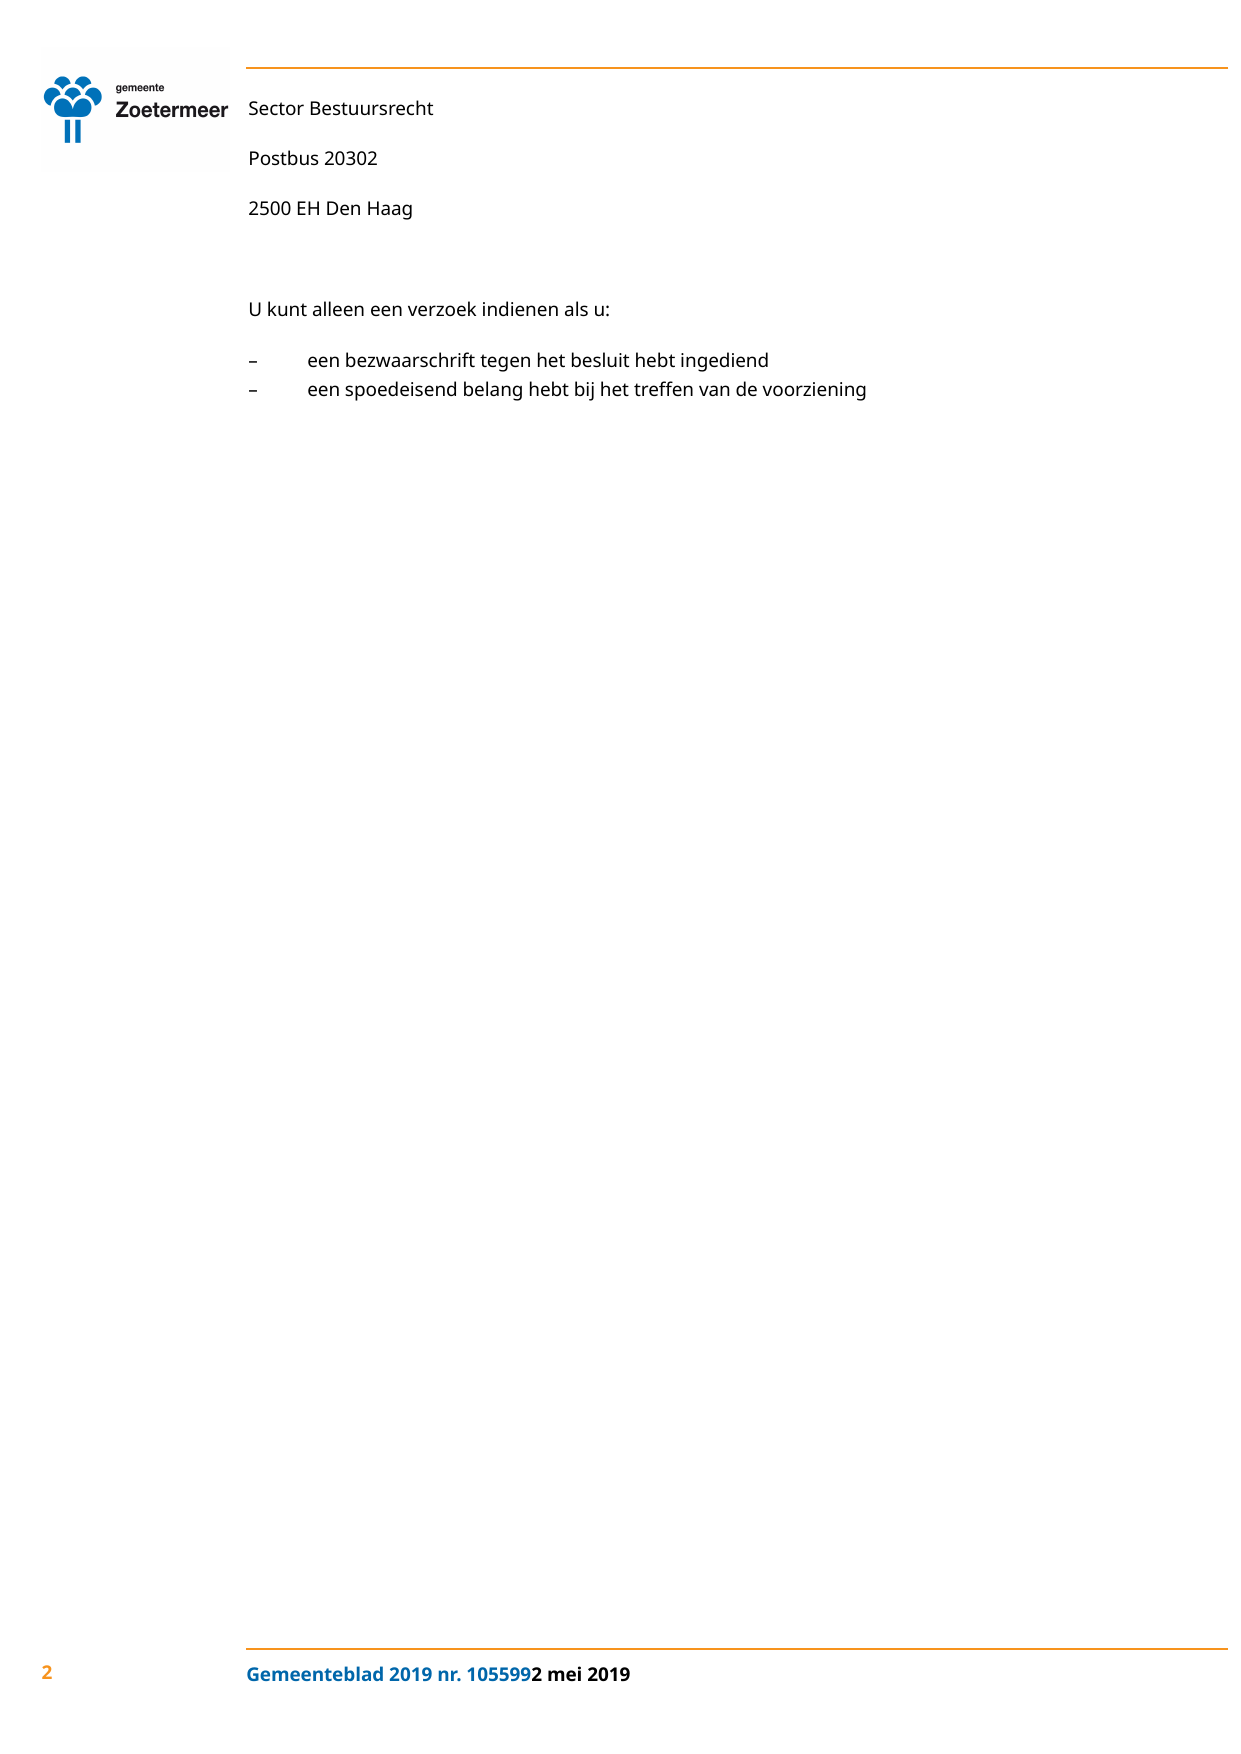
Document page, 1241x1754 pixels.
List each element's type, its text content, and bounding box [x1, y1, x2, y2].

text U kunt alleen een verzoek indienen als u: [248, 296, 1152, 322]
picture [41, 47, 231, 172]
text Postbus 20302 [248, 145, 1152, 171]
text 2500 EH Den Haag [248, 196, 1152, 221]
list een bezwaarschrift tegen het besluit hebt ingediend [248, 347, 1152, 373]
text Sector Bestuursrecht [248, 95, 1152, 121]
list een spoedeisend belang hebt bij het treffen van de voorziening [248, 376, 1152, 402]
